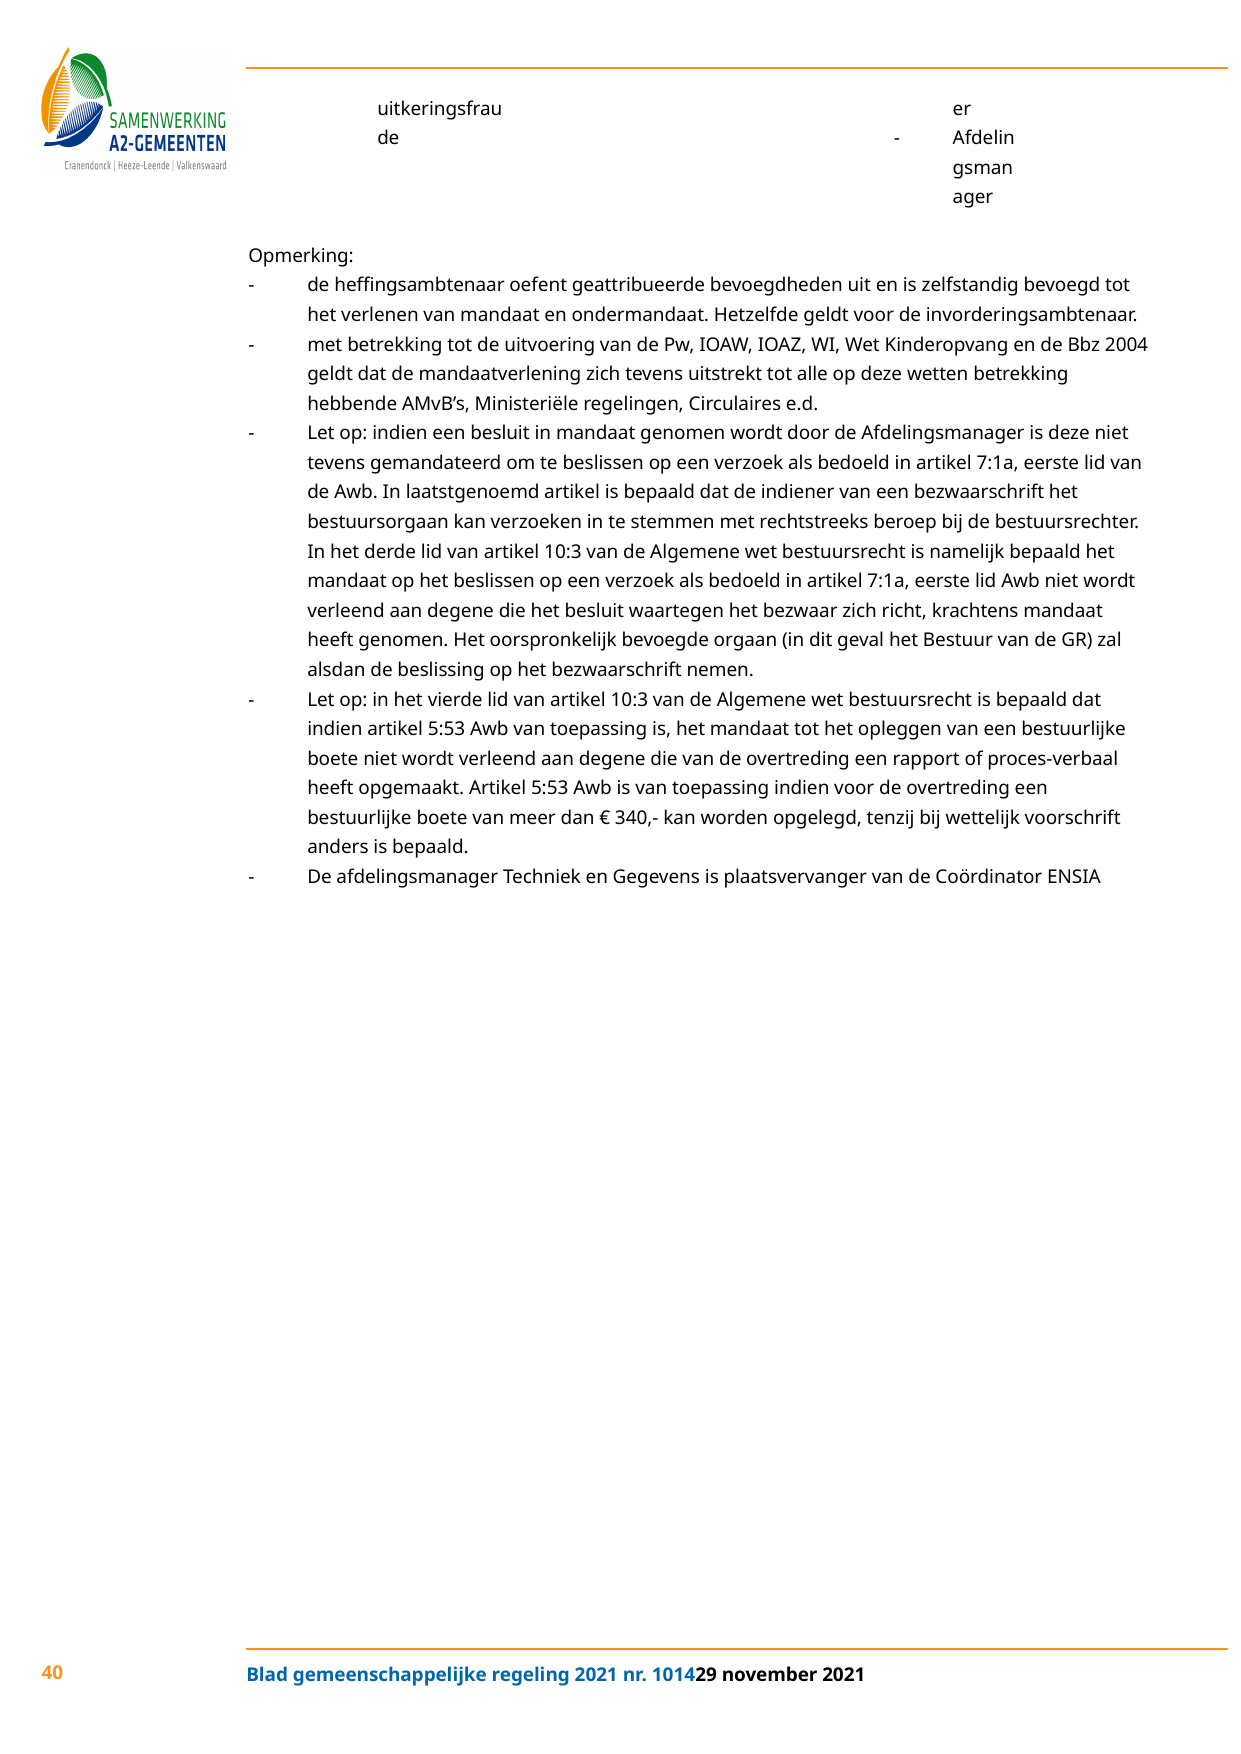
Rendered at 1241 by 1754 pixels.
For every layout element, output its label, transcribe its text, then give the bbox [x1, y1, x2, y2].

picture [41, 47, 231, 172]
list Let op: in het vierde lid van artikel 10:3 van de Algemene wet bestuursrecht is bepaald dat indien artikel 5:53 Awb van toepassing is, het mandaat tot het opleggen van een bestuurlijke boete niet wordt verleend aan degene die van de overtreding een rapport of proces-verbaal heeft opgemaakt. Artikel 5:53 Awb is van toepassing indien voor de overtreding een bestuurlijke boete van meer dan € 340,- kan worden opgelegd, tenzij bij wettelijk voorschrift anders is bepaald. [248, 686, 1152, 859]
list de heffingsambtenaar oefent geattribueerde bevoegdheden uit en is zelfstandig bevoegd tot het verlenen van mandaat en ondermandaat. Hetzelfde geldt voor de invorderingsambtenaar. [248, 272, 1152, 327]
list Let op: indien een besluit in mandaat genomen wordt door de Afdelingsmanager is deze niet tevens gemandateerd om te beslissen op een verzoek als bedoeld in artikel 7:1a, eerste lid van de Awb. In laatstgenoemd artikel is bepaald dat de indiener van een bezwaarschrift het bestuursorgaan kan verzoeken in te stemmen met rechtstreeks beroep bij de bestuursrechter. In het derde lid van artikel 10:3 van de Algemene wet bestuursrecht is namelijk bepaald het mandaat op het beslissen op een verzoek als bedoeld in artikel 7:1a, eerste lid Awb niet wordt verleend aan degene die het besluit waartegen het bezwaar zich richt, krachtens mandaat heeft genomen. Het oorspronkelijk bevoegde orgaan (in dit geval het Bestuur van de GR) zal alsdan de beslissing op het bezwaarschrift nemen. [248, 419, 1152, 682]
table_cell [1023, 95, 1152, 209]
table_cell [764, 95, 893, 209]
table_cell uitkeringsfraude [377, 95, 506, 209]
list met betrekking tot de uitvoering van de Pw, IOAW, IOAZ, WI, Wet Kinderopvang en de Bbz 2004 geldt dat de mandaatverlening zich tevens uitstrekt tot alle op deze wetten betrekking hebbende AMvB’s, Ministeriële regelingen, Circulaires e.d. [248, 331, 1152, 416]
table_cell er Afdelingsmanager [894, 95, 1022, 209]
list De afdelingsmanager Techniek en Gegevens is plaatsvervanger van de Coördinator ENSIA [248, 863, 1152, 889]
table_cell [506, 95, 635, 209]
text Opmerking: [248, 242, 1152, 268]
table_cell [248, 95, 377, 209]
table_cell [635, 95, 764, 209]
